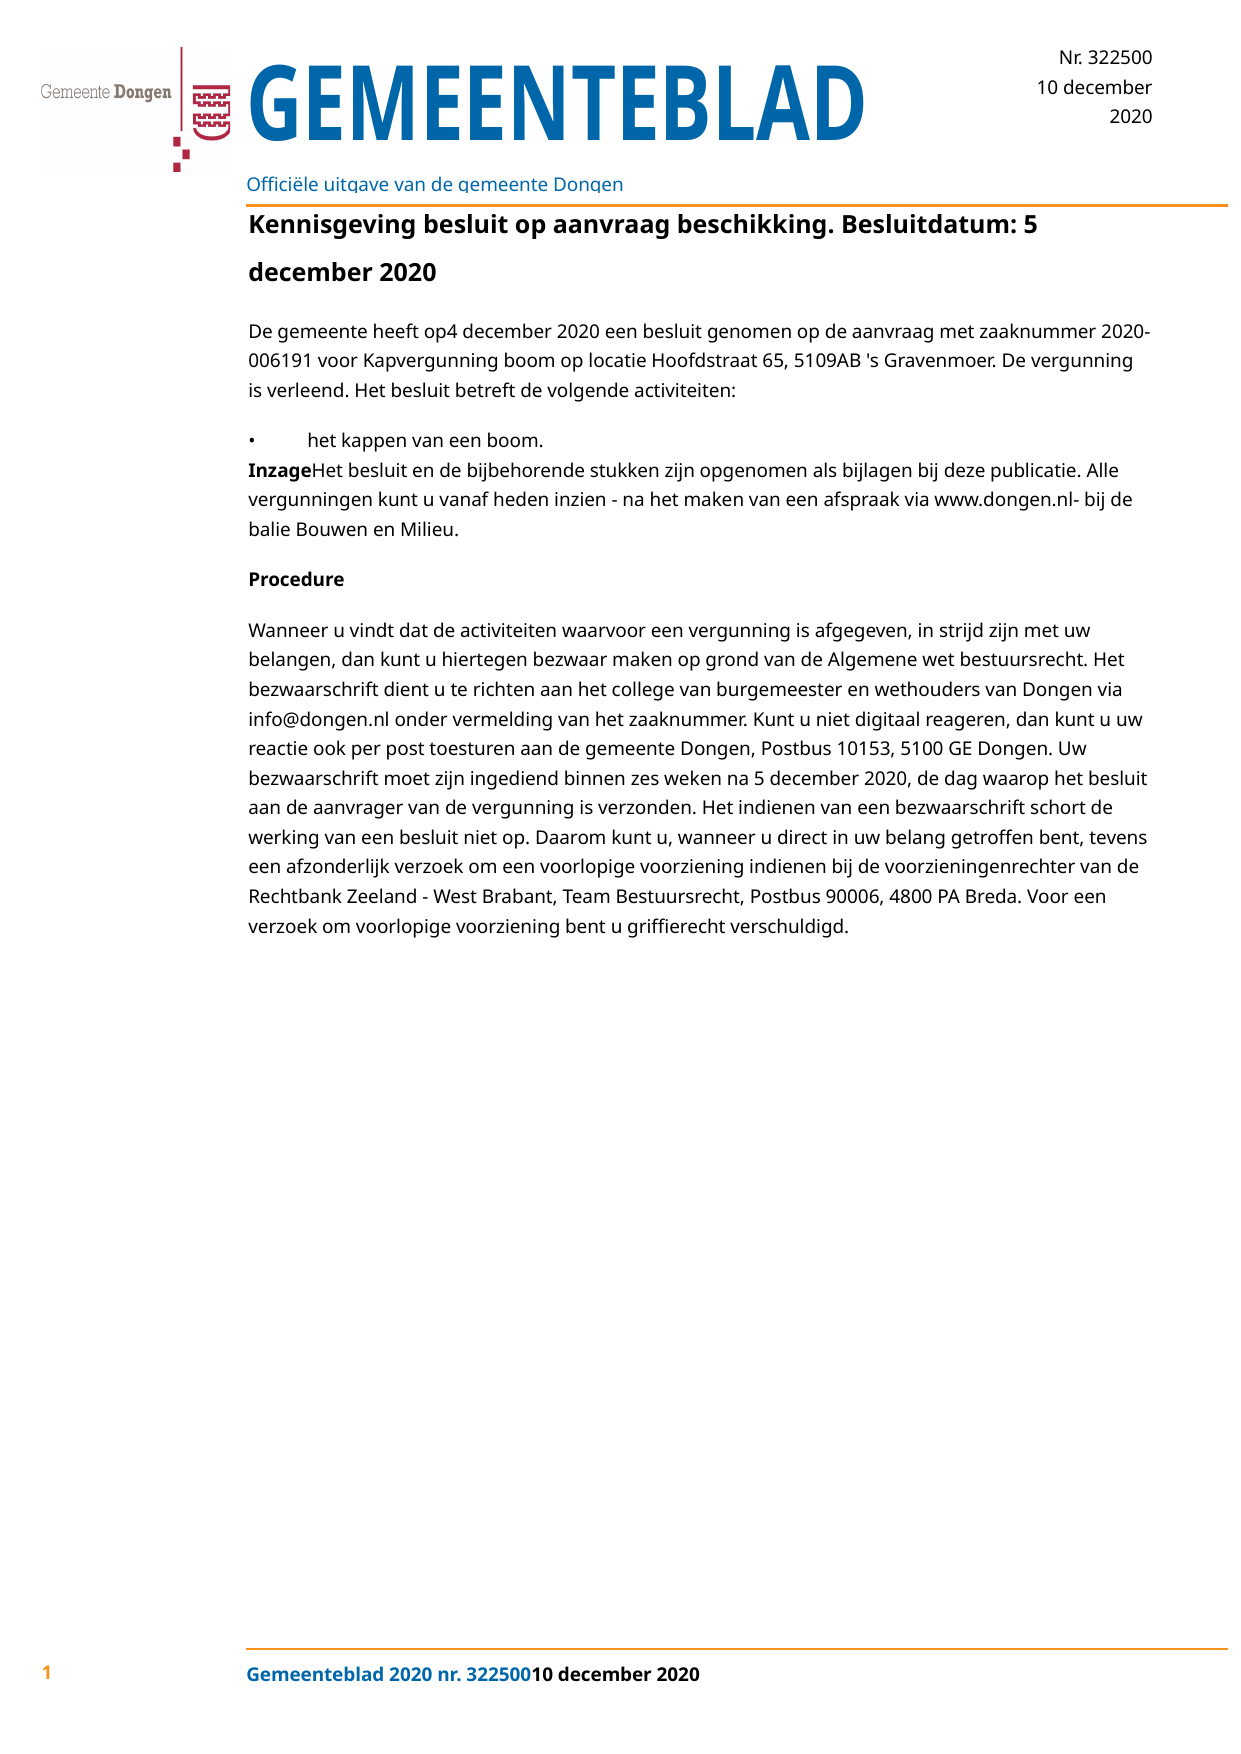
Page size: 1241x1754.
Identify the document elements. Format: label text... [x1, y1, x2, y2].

text Kennisgeving besluit op aanvraag beschikking. Besluitdatum: 5 december 2020 [248, 207, 1152, 288]
list het kappen van een boom. [248, 427, 1152, 453]
text De gemeente heeft op4 december 2020 een besluit genomen op de aanvraag met zaaknummer 2020-006191 voor Kapvergunning boom op locatie Hoofdstraat 65, 5109AB 's Gravenmoer. De vergunning is verleend. Het besluit betreft de volgende activiteiten: [248, 318, 1152, 403]
picture [41, 47, 231, 172]
text InzageHet besluit en de bijbehorende stukken zijn opgenomen als bijlagen bij deze publicatie. Alle vergunningen kunt u vanaf heden inzien - na het maken van een afspraak via www.dongen.nl- bij de balie Bouwen en Milieu. [248, 457, 1152, 542]
text Procedure [248, 567, 1152, 592]
text Wanneer u vindt dat de activiteiten waarvoor een vergunning is afgegeven, in strijd zijn met uw belangen, dan kunt u hiertegen bezwaar maken op grond van de Algemene wet bestuursrecht. Het bezwaarschrift dient u te richten aan het college van burgemeester en wethouders van Dongen via info@dongen.nl onder vermelding van het zaaknummer. Kunt u niet digitaal reageren, dan kunt u uw reactie ook per post toesturen aan de gemeente Dongen, Postbus 10153, 5100 GE Dongen. Uw bezwaarschrift moet zijn ingediend binnen zes weken na 5 december 2020, de dag waarop het besluit aan de aanvrager van de vergunning is verzonden. Het indienen van een bezwaarschrift schort de werking van een besluit niet op. Daarom kunt u, wanneer u direct in uw belang getroffen bent, tevens een afzonderlijk verzoek om een voorlopige voorziening indienen bij de voorzieningenrechter van de Rechtbank Zeeland - West Brabant, Team Bestuursrecht, Postbus 90006, 4800 PA Breda. Voor een verzoek om voorlopige voorziening bent u griffierecht verschuldigd. [248, 617, 1152, 939]
